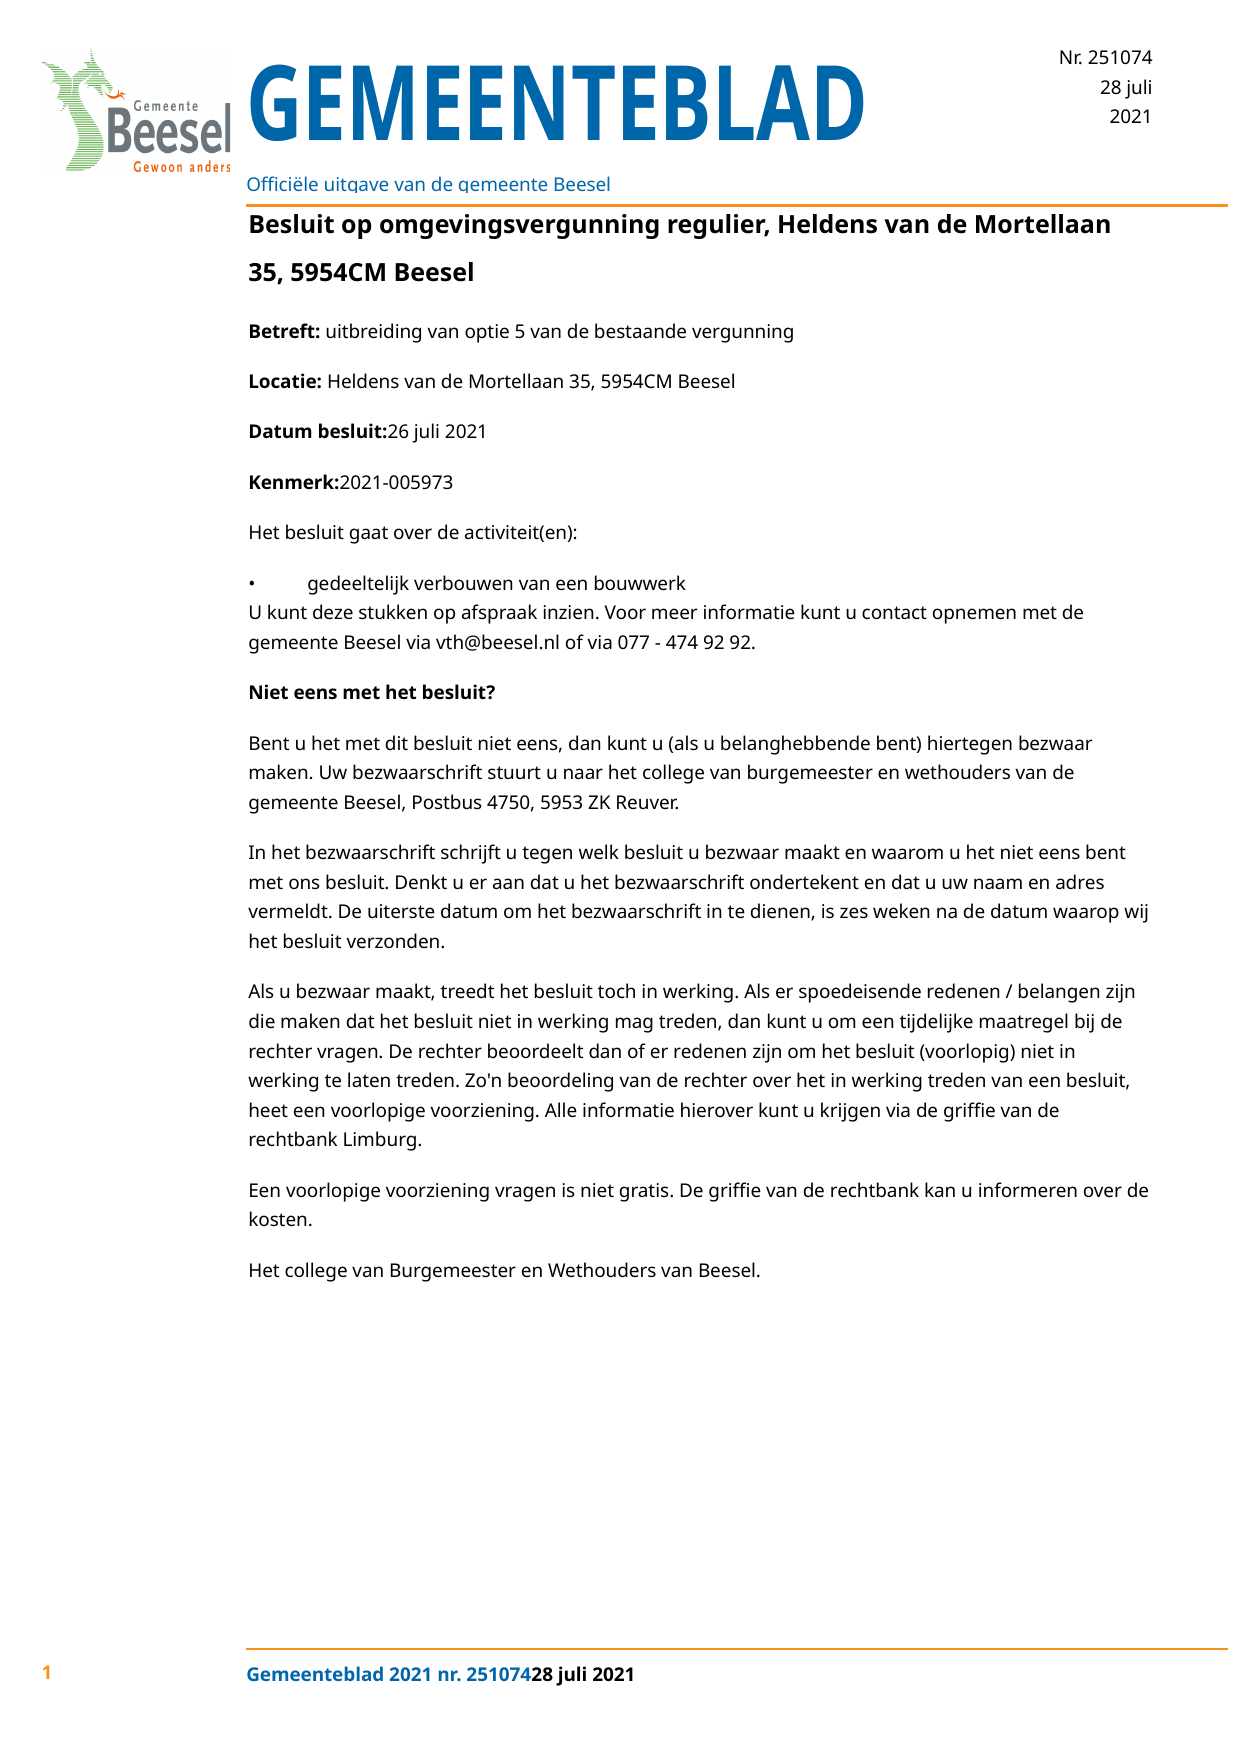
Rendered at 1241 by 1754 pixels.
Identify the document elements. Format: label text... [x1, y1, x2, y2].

text Besluit op omgevingsvergunning regulier, Heldens van de Mortellaan 35, 5954CM Beesel [248, 207, 1152, 288]
text Kenmerk:2021-005973 [248, 469, 1152, 495]
text U kunt deze stukken op afspraak inzien. Voor meer informatie kunt u contact opnemen met de gemeente Beesel via vth@beesel.nl of via 077 - 474 92 92. [248, 599, 1152, 655]
text Het college van Burgemeester en Wethouders van Beesel. [248, 1257, 1152, 1283]
text Betreft: uitbreiding van optie 5 van de bestaande vergunning [248, 318, 1152, 344]
picture [41, 47, 231, 172]
text Datum besluit:26 juli 2021 [248, 419, 1152, 444]
text Locatie: Heldens van de Mortellaan 35, 5954CM Beesel [248, 368, 1152, 394]
text Niet eens met het besluit? [248, 679, 1152, 705]
text In het bezwaarschrift schrijft u tegen welk besluit u bezwaar maakt en waarom u het niet eens bent met ons besluit. Denkt u er aan dat u het bezwaarschrift ondertekent en dat u uw naam en adres vermeldt. De uiterste datum om het bezwaarschrift in te dienen, is zes weken na de datum waarop wij het besluit verzonden. [248, 839, 1152, 954]
text Bent u het met dit besluit niet eens, dan kunt u (als u belanghebbende bent) hiertegen bezwaar maken. Uw bezwaarschrift stuurt u naar het college van burgemeester en wethouders van de gemeente Beesel, Postbus 4750, 5953 ZK Reuver. [248, 730, 1152, 815]
text Het besluit gaat over de activiteit(en): [248, 519, 1152, 545]
text Een voorlopige voorziening vragen is niet gratis. De griffie van de rechtbank kan u informeren over de kosten. [248, 1177, 1152, 1232]
list gedeeltelijk verbouwen van een bouwwerk [248, 570, 1152, 596]
text Als u bezwaar maakt, treedt het besluit toch in werking. Als er spoedeisende redenen / belangen zijn die maken dat het besluit niet in werking mag treden, dan kunt u om een tijdelijke maatregel bij de rechter vragen. De rechter beoordeelt dan of er redenen zijn om het besluit (voorlopig) niet in werking te laten treden. Zo'n beoordeling van de rechter over het in werking treden van een besluit, heet een voorlopige voorziening. Alle informatie hierover kunt u krijgen via de griffie van de rechtbank Limburg. [248, 979, 1152, 1152]
